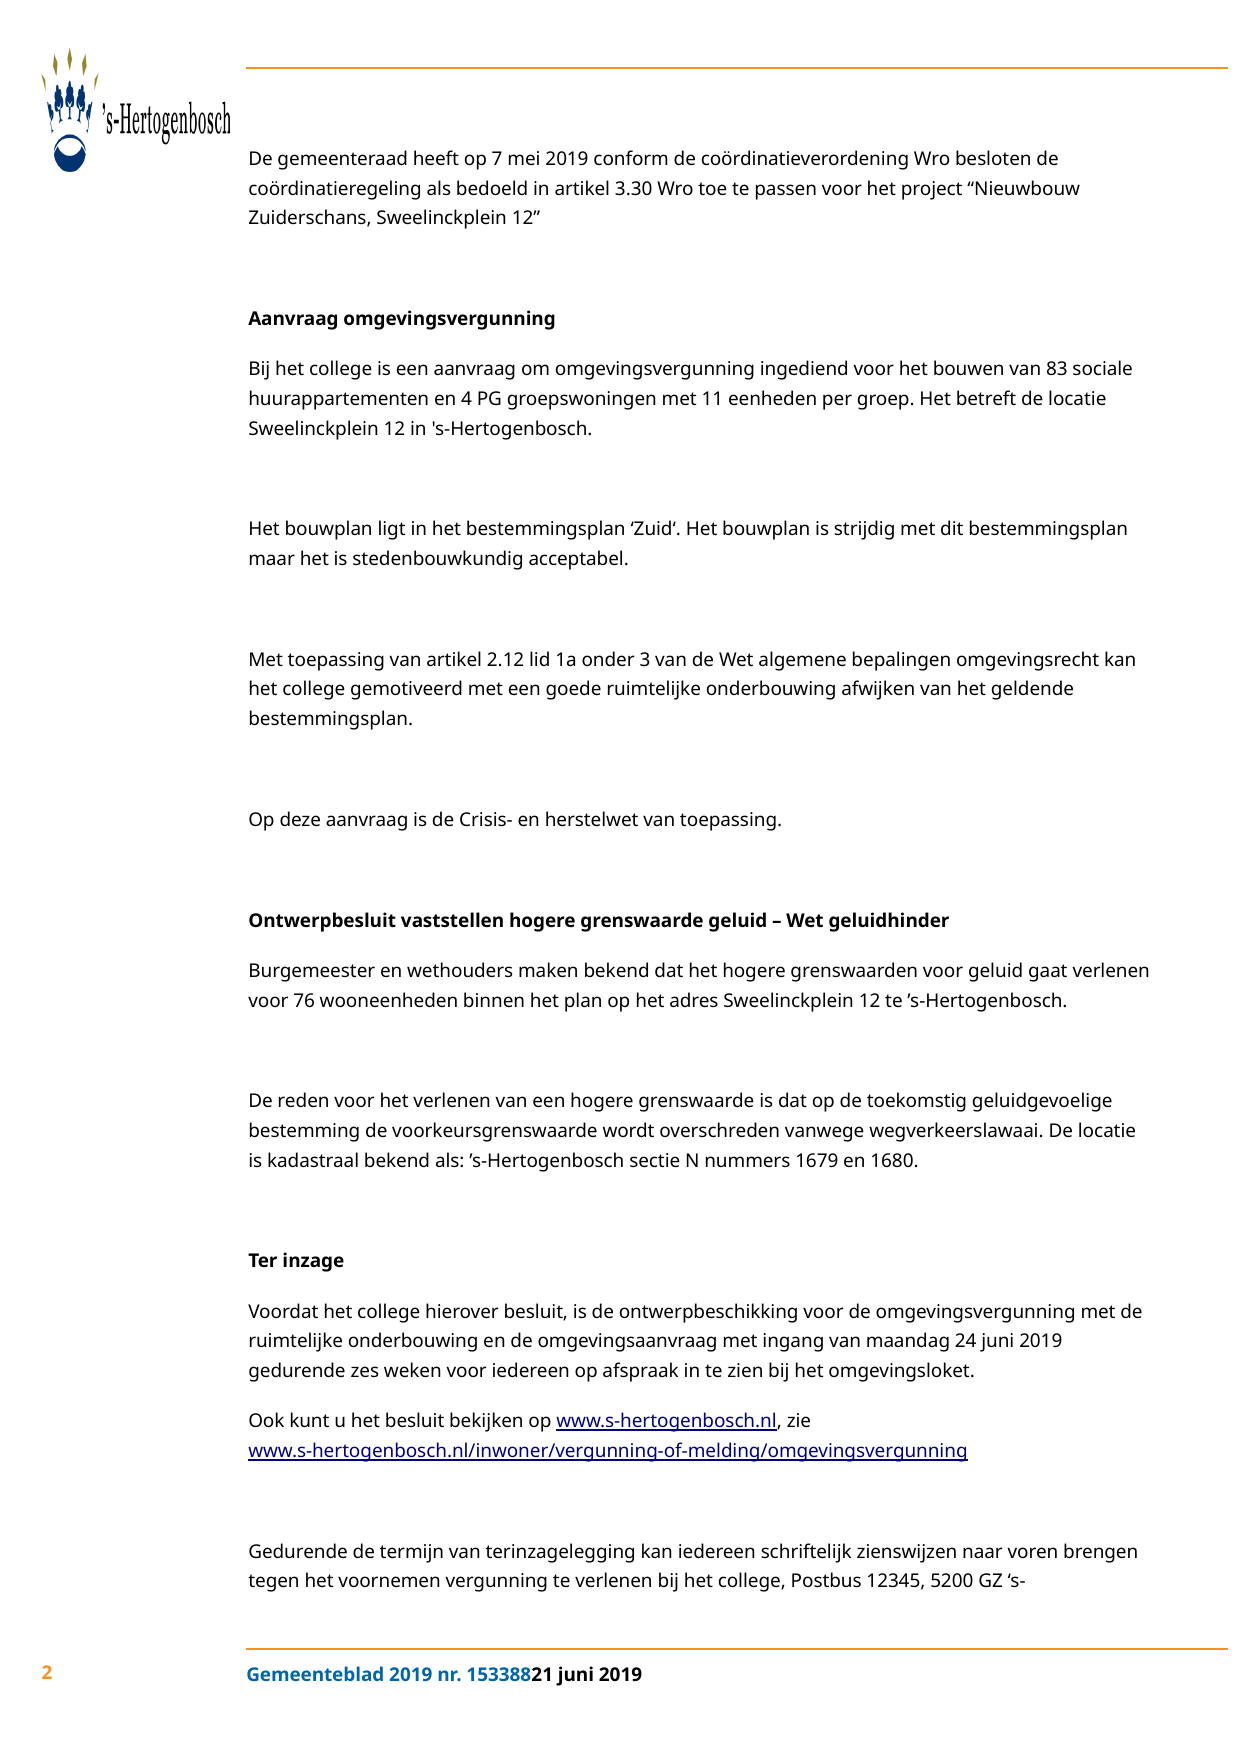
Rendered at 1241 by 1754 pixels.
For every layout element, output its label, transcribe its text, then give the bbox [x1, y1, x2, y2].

text Ter inzage [248, 1248, 1152, 1273]
text Bij het college is een aanvraag om omgevingsvergunning ingediend voor het bouwen van 83 sociale huurappartementen en 4 PG groepswoningen met 11 eenheden per groep. Het betreft de locatie Sweelinckplein 12 in 's-Hertogenbosch. [248, 356, 1152, 441]
text De reden voor het verlenen van een hogere grenswaarde is dat op de toekomstig geluidgevoelige bestemming de voorkeursgrenswaarde wordt overschreden vanwege wegverkeerslawaai. De locatie is kadastraal bekend als: ’s-Hertogenbosch sectie N nummers 1679 en 1680. [248, 1088, 1152, 1173]
text Aanvraag omgevingsvergunning [248, 305, 1152, 331]
text Burgemeester en wethouders maken bekend dat het hogere grenswaarden voor geluid gaat verlenen voor 76 wooneenheden binnen het plan op het adres Sweelinckplein 12 te ’s-Hertogenbosch. [248, 957, 1152, 1013]
text Het bouwplan ligt in het bestemmingsplan ‘Zuid‘. Het bouwplan is strijdig met dit bestemmingsplan maar het is stedenbouwkundig acceptabel. [248, 516, 1152, 571]
text Ook kunt u het besluit bekijken op www.s-hertogenbosch.nl, zie www.s-hertogenbosch.nl/inwoner/vergunning-of-melding/omgevingsvergunning [248, 1408, 1152, 1463]
text Op deze aanvraag is de Crisis- en herstelwet van toepassing. [248, 806, 1152, 832]
text Gedurende de termijn van terinzagelegging kan iedereen schriftelijk zienswijzen naar voren brengen tegen het voornemen vergunning te verlenen bij het college, Postbus 12345, 5200 GZ ‘s- [248, 1538, 1152, 1593]
text Voordat het college hierover besluit, is de ontwerpbeschikking voor de omgevingsvergunning met de ruimtelijke onderbouwing en de omgevingsaanvraag met ingang van maandag 24 juni 2019 gedurende zes weken voor iedereen op afspraak in te zien bij het omgevingsloket. [248, 1298, 1152, 1383]
text De gemeenteraad heeft op 7 mei 2019 conform de coördinatieverordening Wro besloten de coördinatieregeling als bedoeld in artikel 3.30 Wro toe te passen voor het project “Nieuwbouw Zuiderschans, Sweelinckplein 12” [248, 145, 1152, 230]
picture [41, 47, 231, 172]
text Ontwerpbesluit vaststellen hogere grenswaarde geluid – Wet geluidhinder [248, 907, 1152, 933]
text Met toepassing van artikel 2.12 lid 1a onder 3 van de Wet algemene bepalingen omgevingsrecht kan het college gemotiveerd met een goede ruimtelijke onderbouwing afwijken van het geldende bestemmingsplan. [248, 646, 1152, 731]
